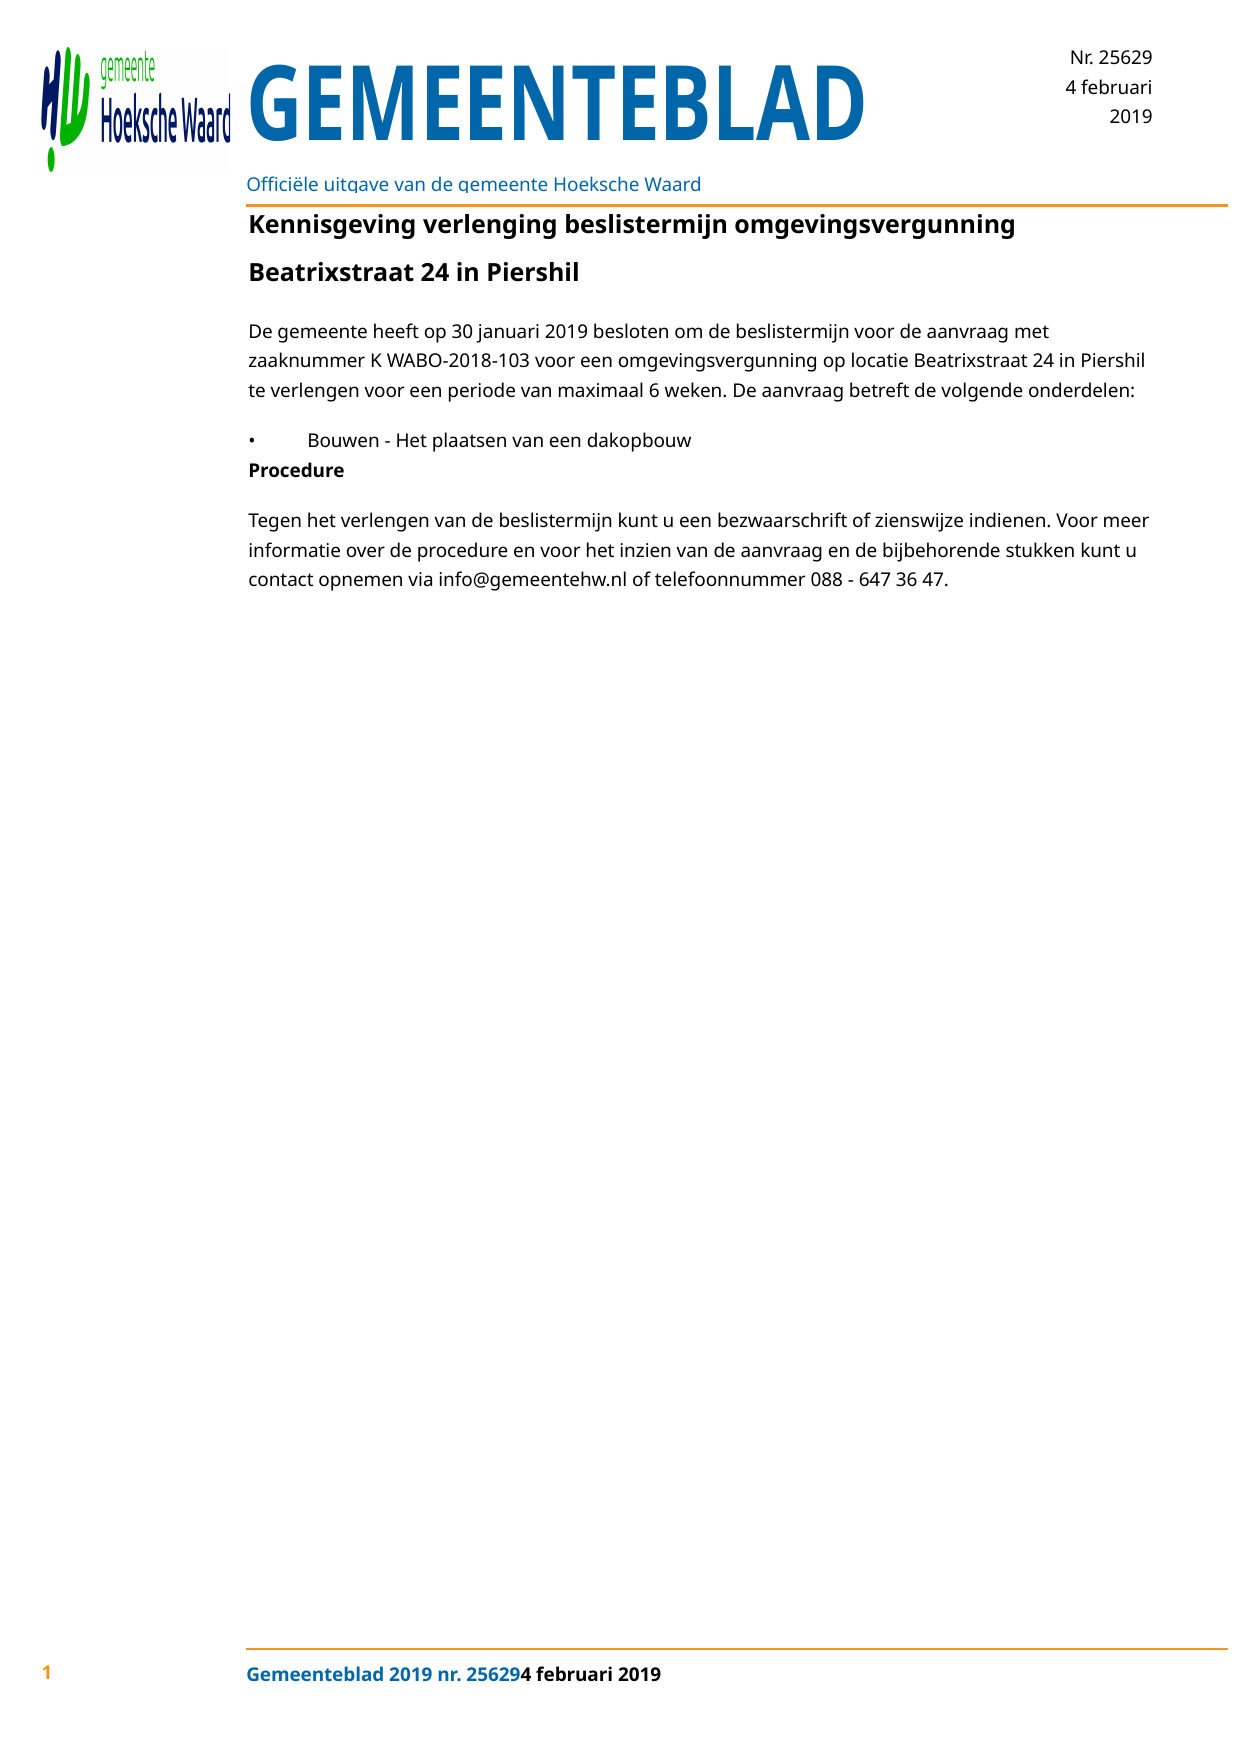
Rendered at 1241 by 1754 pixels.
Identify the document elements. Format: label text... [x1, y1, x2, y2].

list Bouwen - Het plaatsen van een dakopbouw [248, 427, 1152, 453]
text Tegen het verlengen van de beslistermijn kunt u een bezwaarschrift of zienswijze indienen. Voor meer informatie over de procedure en voor het inzien van de aanvraag en de bijbehorende stukken kunt u contact opnemen via info@gemeentehw.nl of telefoonnummer 088 - 647 36 47. [248, 507, 1152, 592]
text De gemeente heeft op 30 januari 2019 besloten om de beslistermijn voor de aanvraag met zaaknummer K WABO-2018-103 voor een omgevingsvergunning op locatie Beatrixstraat 24 in Piershil te verlengen voor een periode van maximaal 6 weken. De aanvraag betreft de volgende onderdelen: [248, 318, 1152, 403]
picture [41, 47, 231, 172]
text Procedure [248, 457, 1152, 483]
text Kennisgeving verlenging beslistermijn omgevingsvergunning Beatrixstraat 24 in Piershil [248, 207, 1152, 288]
